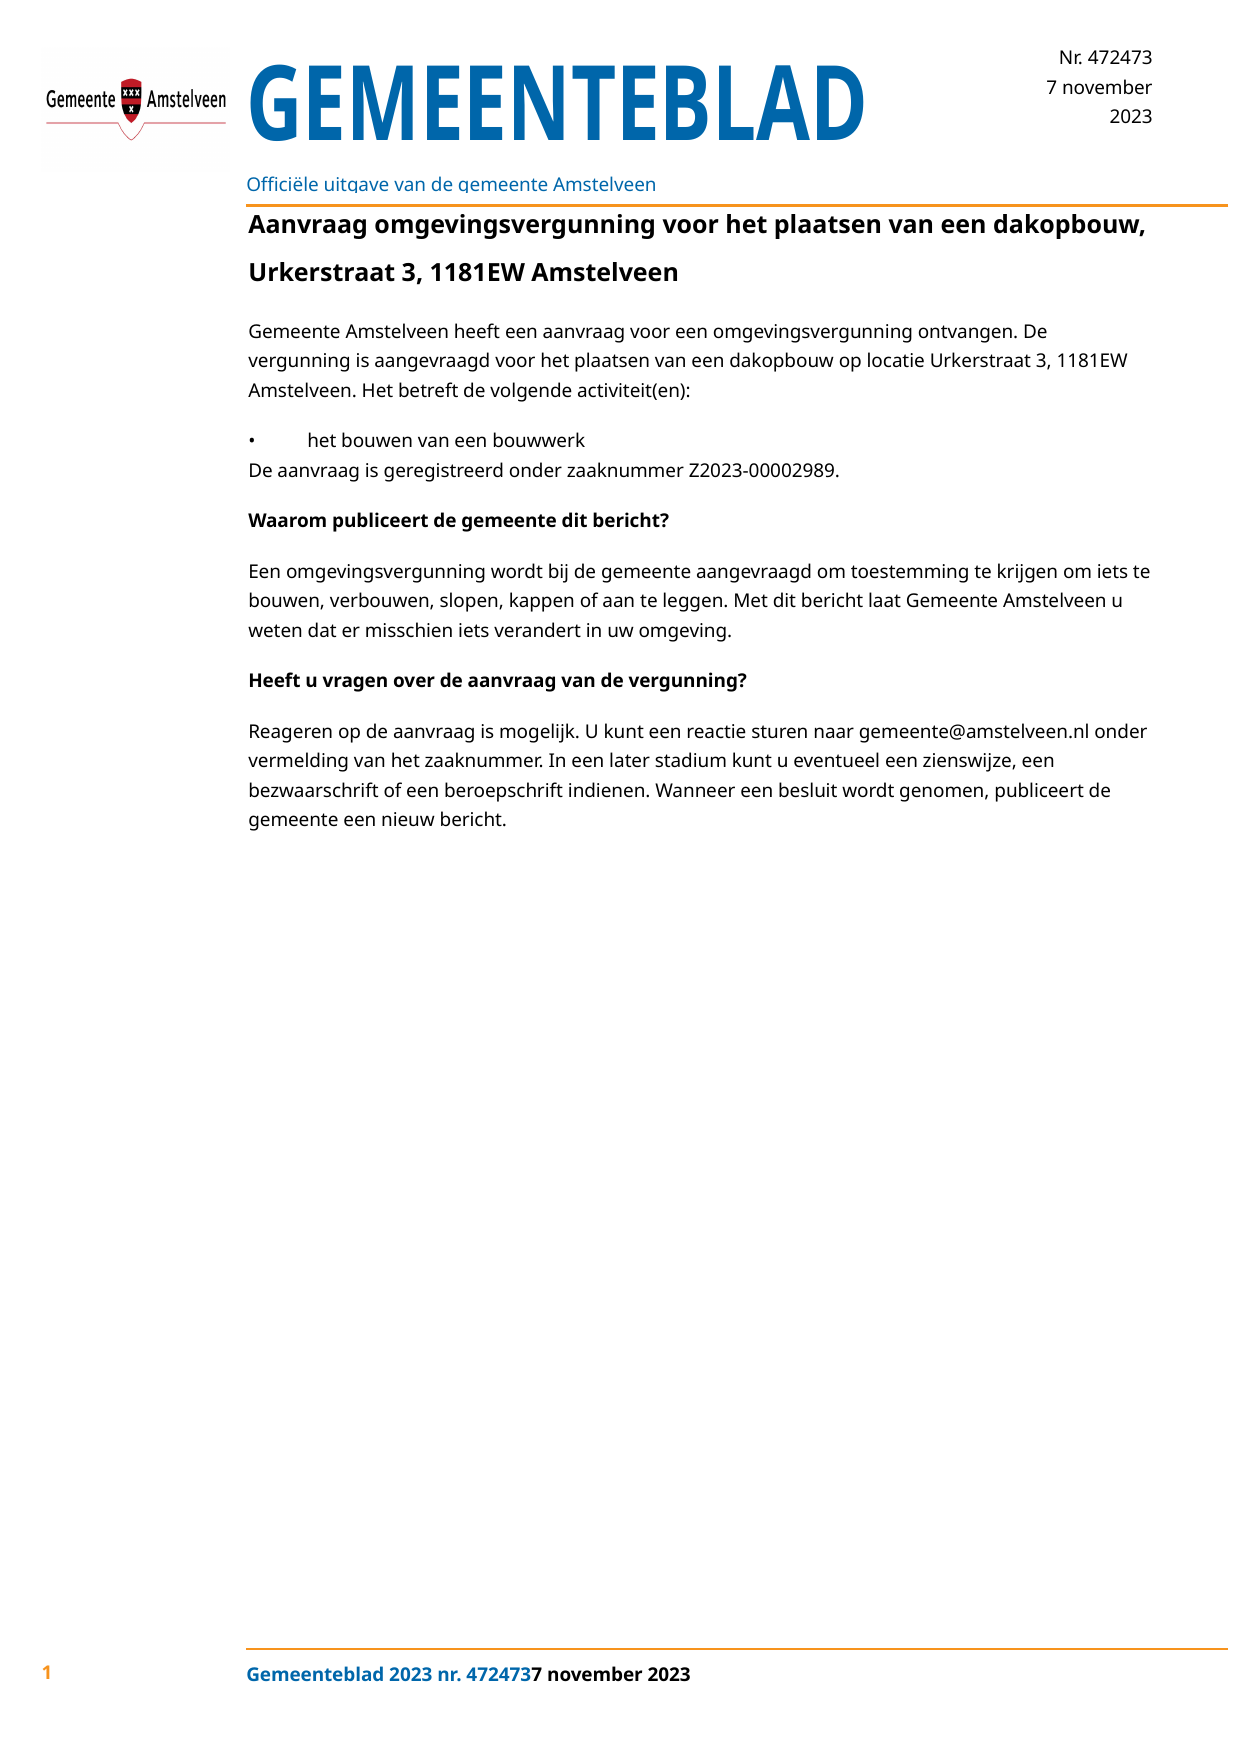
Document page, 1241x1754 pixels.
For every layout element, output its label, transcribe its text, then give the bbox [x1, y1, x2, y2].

text Waarom publiceert de gemeente dit bericht? [248, 507, 1152, 533]
text Aanvraag omgevingsvergunning voor het plaatsen van een dakopbouw, Urkerstraat 3, 1181EW Amstelveen [248, 207, 1152, 288]
text Gemeente Amstelveen heeft een aanvraag voor een omgevingsvergunning ontvangen. De vergunning is aangevraagd voor het plaatsen van een dakopbouw op locatie Urkerstraat 3, 1181EW Amstelveen. Het betreft de volgende activiteit(en): [248, 318, 1152, 403]
text Reageren op de aanvraag is mogelijk. U kunt een reactie sturen naar gemeente@amstelveen.nl onder vermelding van het zaaknummer. In een later stadium kunt u eventueel een zienswijze, een bezwaarschrift of een beroepschrift indienen. Wanneer een besluit wordt genomen, publiceert de gemeente een nieuw bericht. [248, 718, 1152, 832]
picture [41, 47, 231, 172]
text Een omgevingsvergunning wordt bij de gemeente aangevraagd om toestemming te krijgen om iets te bouwen, verbouwen, slopen, kappen of aan te leggen. Met dit bericht laat Gemeente Amstelveen u weten dat er misschien iets verandert in uw omgeving. [248, 558, 1152, 643]
text De aanvraag is geregistreerd onder zaaknummer Z2023-00002989. [248, 457, 1152, 483]
text Heeft u vragen over de aanvraag van de vergunning? [248, 667, 1152, 693]
list het bouwen van een bouwwerk [248, 427, 1152, 453]
